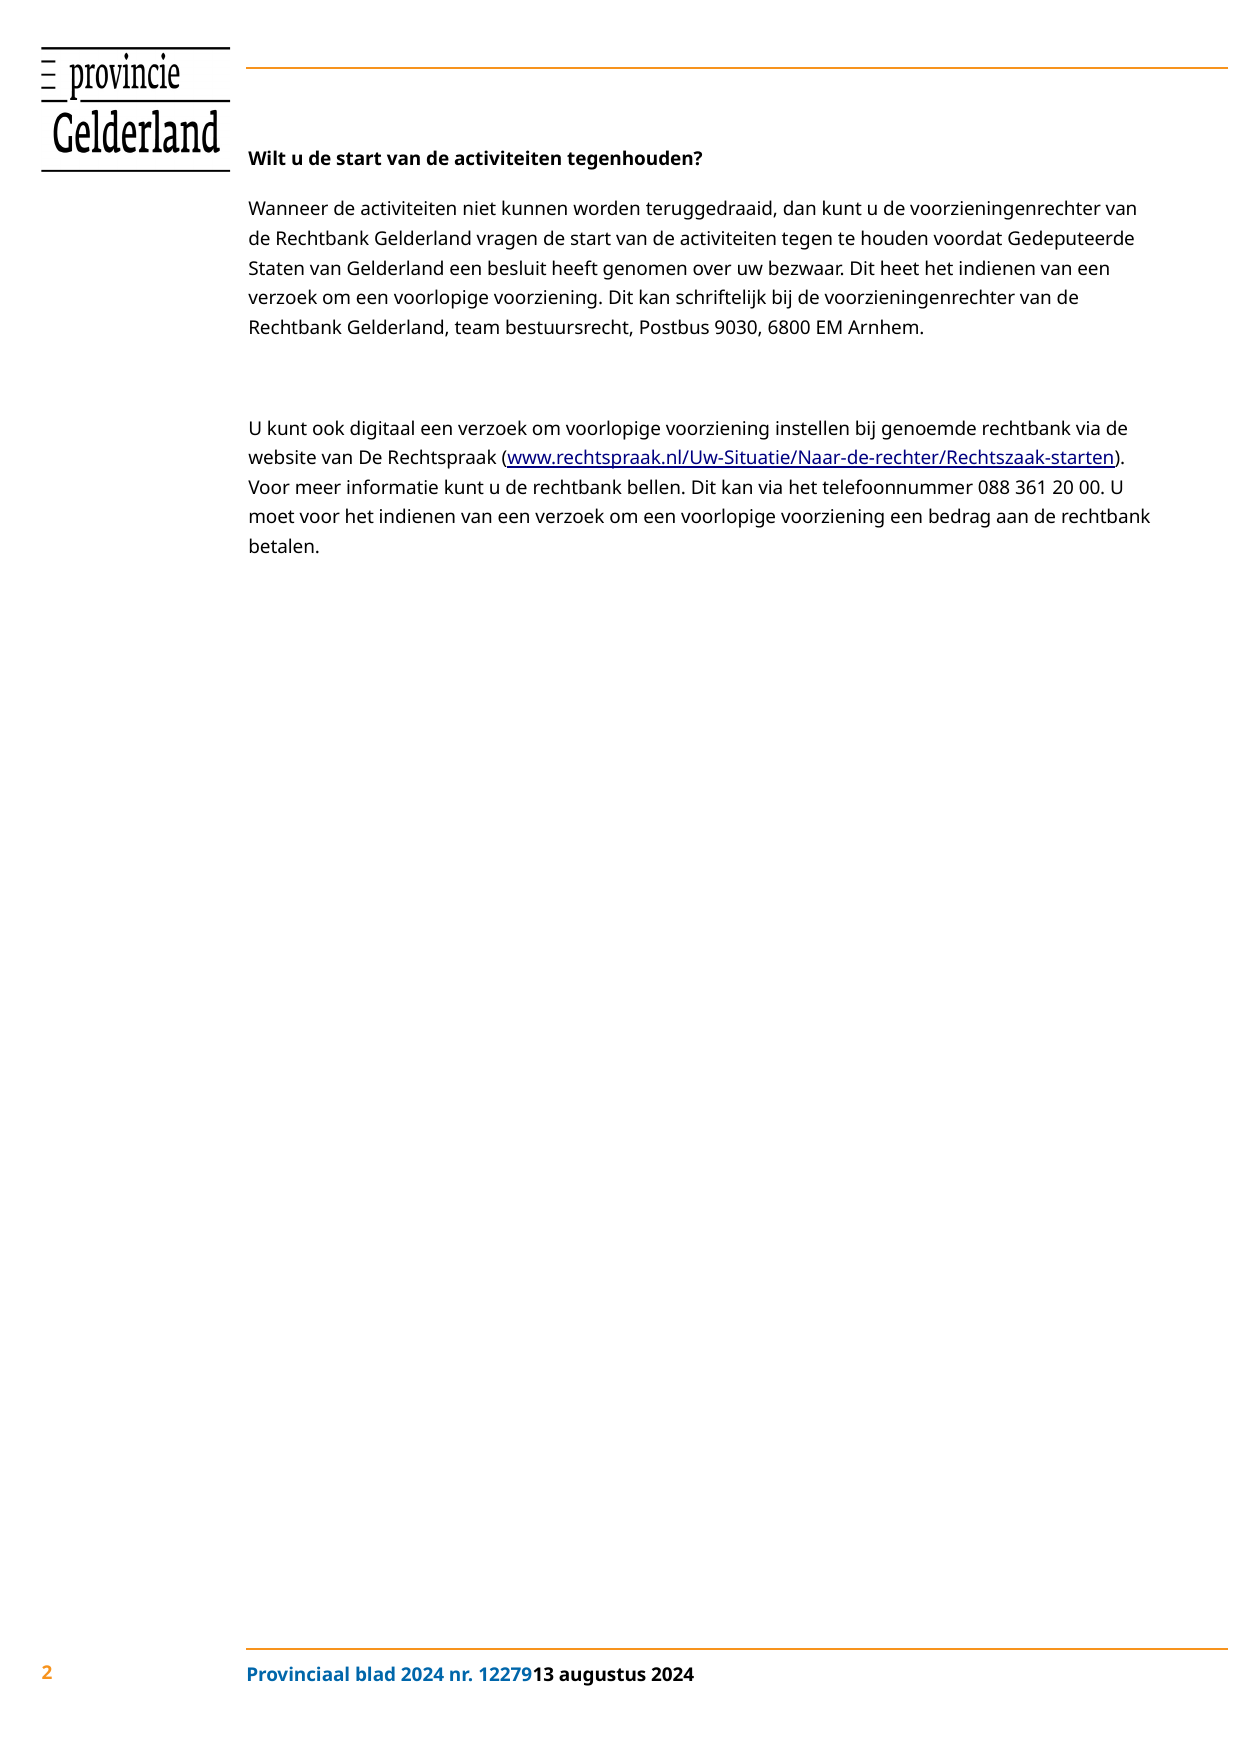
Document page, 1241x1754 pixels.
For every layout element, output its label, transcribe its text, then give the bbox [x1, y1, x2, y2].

text Wilt u de start van de activiteiten tegenhouden? [248, 145, 1152, 171]
text Wanneer de activiteiten niet kunnen worden teruggedraaid, dan kunt u de voorzieningenrechter van de Rechtbank Gelderland vragen de start van de activiteiten tegen te houden voordat Gedeputeerde Staten van Gelderland een besluit heeft genomen over uw bezwaar. Dit heet het indienen van een verzoek om een voorlopige voorziening. Dit kan schriftelijk bij de voorzieningenrechter van de Rechtbank Gelderland, team bestuursrecht, Postbus 9030, 6800 EM Arnhem. [248, 196, 1152, 340]
picture [41, 47, 231, 172]
text U kunt ook digitaal een verzoek om voorlopige voorziening instellen bij genoemde rechtbank via de website van De Rechtspraak (www.rechtspraak.nl/Uw-Situatie/Naar-de-rechter/Rechtszaak-starten). Voor meer informatie kunt u de rechtbank bellen. Dit kan via het telefoonnummer 088 361 20 00. U moet voor het indienen van een verzoek om een voorlopige voorziening een bedrag aan de rechtbank betalen. [248, 415, 1152, 559]
